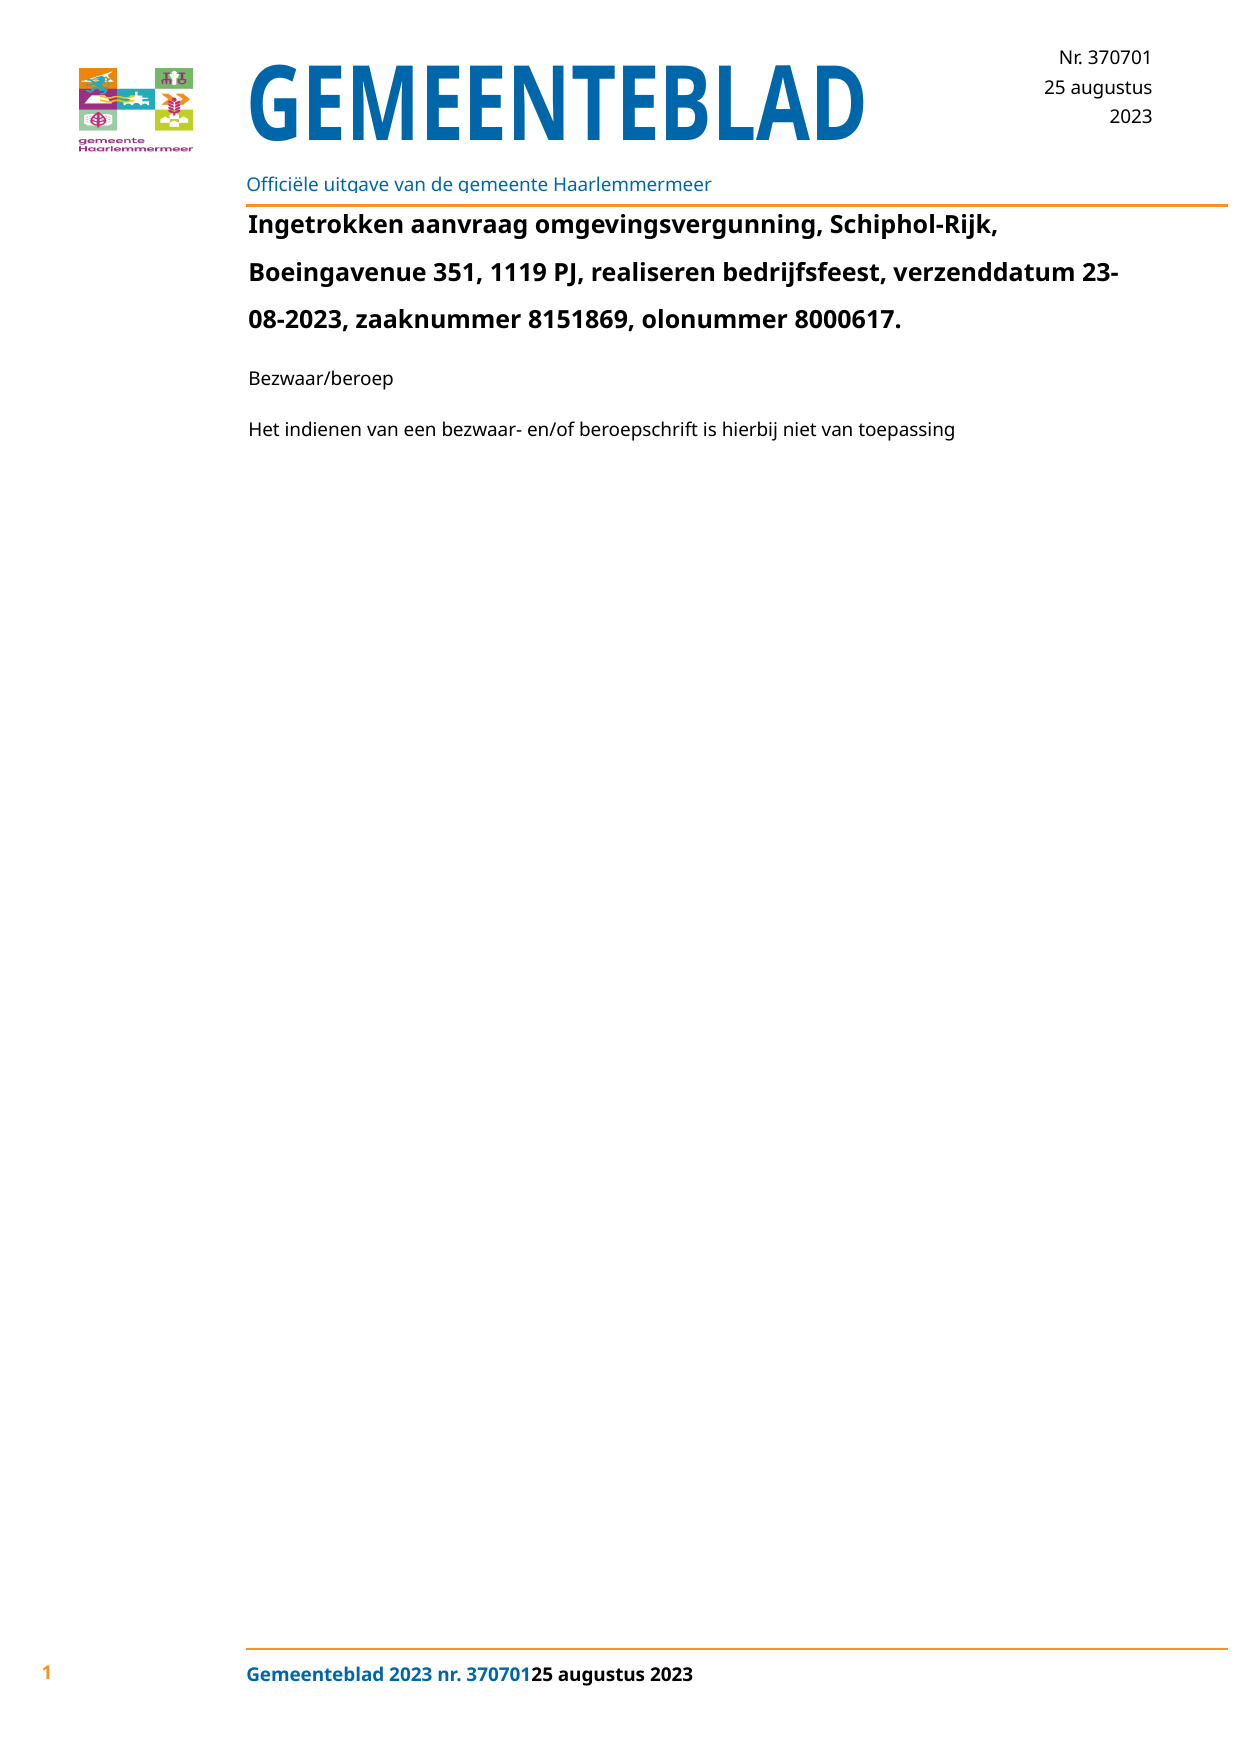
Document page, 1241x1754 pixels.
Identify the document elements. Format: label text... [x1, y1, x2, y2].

picture [41, 47, 231, 172]
text Ingetrokken aanvraag omgevingsvergunning, Schiphol-Rijk, Boeingavenue 351, 1119 PJ, realiseren bedrijfsfeest, verzenddatum 23-08-2023, zaaknummer 8151869, olonummer 8000617. [248, 207, 1152, 336]
text Het indienen van een bezwaar- en/of beroepschrift is hierbij niet van toepassing [248, 416, 1152, 442]
text Bezwaar/beroep [248, 366, 1152, 391]
